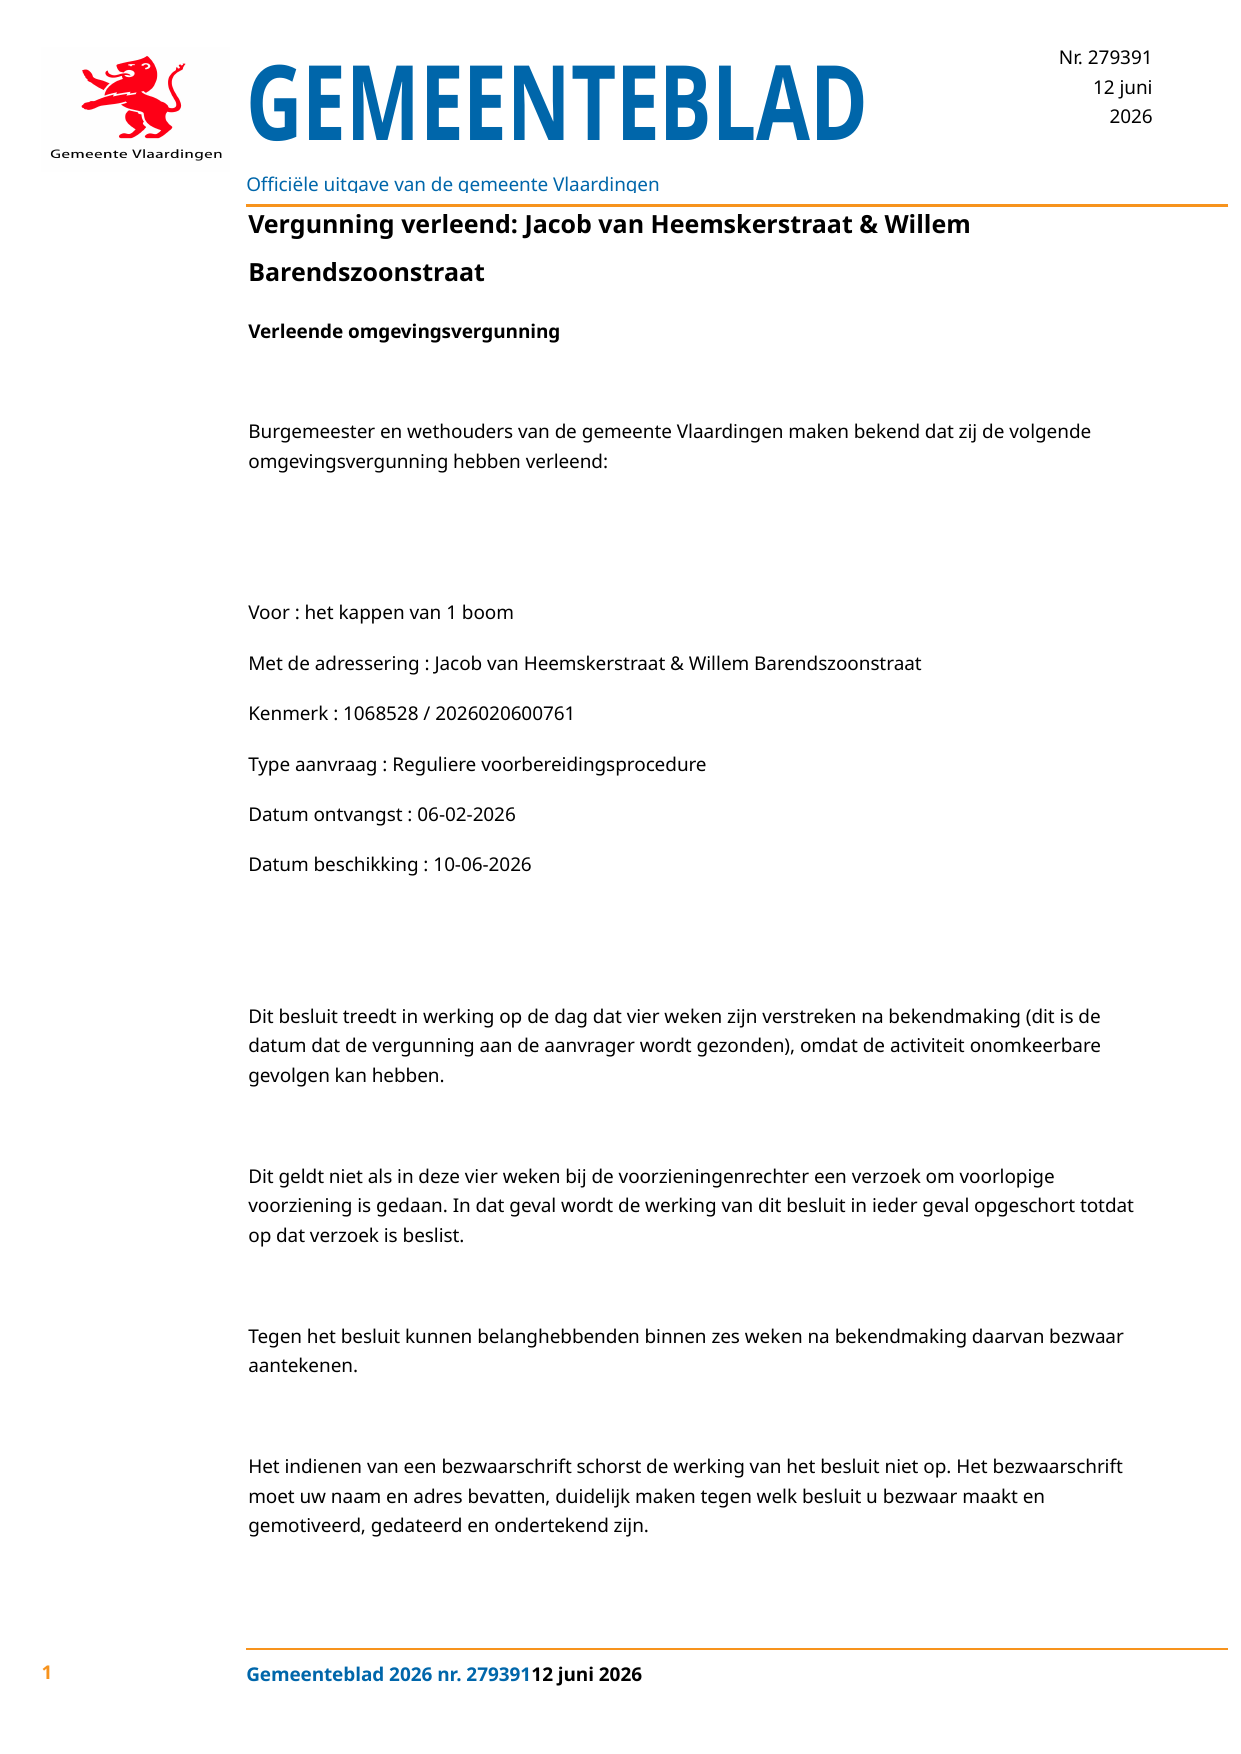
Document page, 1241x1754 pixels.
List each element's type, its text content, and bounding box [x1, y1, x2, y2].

text Verleende omgevingsvergunning [248, 318, 1152, 344]
text Datum beschikking : 10-06-2026 [248, 852, 1152, 877]
text Type aanvraag : Reguliere voorbereidingsprocedure [248, 751, 1152, 777]
text Voor : het kappen van 1 boom [248, 599, 1152, 625]
text Met de adressering : Jacob van Heemskerstraat & Willem Barendszoonstraat [248, 650, 1152, 676]
text Burgemeester en wethouders van de gemeente Vlaardingen maken bekend dat zij de volgende omgevingsvergunning hebben verleend: [248, 419, 1152, 474]
picture [41, 47, 231, 172]
text Het indienen van een bezwaarschrift schorst de werking van het besluit niet op. Het bezwaarschrift moet uw naam en adres bevatten, duidelijk maken tegen welk besluit u bezwaar maakt en gemotiveerd, gedateerd en ondertekend zijn. [248, 1453, 1152, 1538]
text Dit geldt niet als in deze vier weken bij de voorzieningenrechter een verzoek om voorlopige voorziening is gedaan. In dat geval wordt de werking van dit besluit in ieder geval opgeschort totdat op dat verzoek is beslist. [248, 1163, 1152, 1248]
text Vergunning verleend: Jacob van Heemskerstraat & Willem Barendszoonstraat [248, 207, 1152, 288]
text Datum ontvangst : 06-02-2026 [248, 801, 1152, 827]
text Kenmerk : 1068528 / 2026020600761 [248, 700, 1152, 726]
text Dit besluit treedt in werking op de dag dat vier weken zijn verstreken na bekendmaking (dit is de datum dat de vergunning aan de aanvrager wordt gezonden), omdat de activiteit onomkeerbare gevolgen kan hebben. [248, 1003, 1152, 1088]
text Tegen het besluit kunnen belanghebbenden binnen zes weken na bekendmaking daarvan bezwaar aantekenen. [248, 1323, 1152, 1378]
